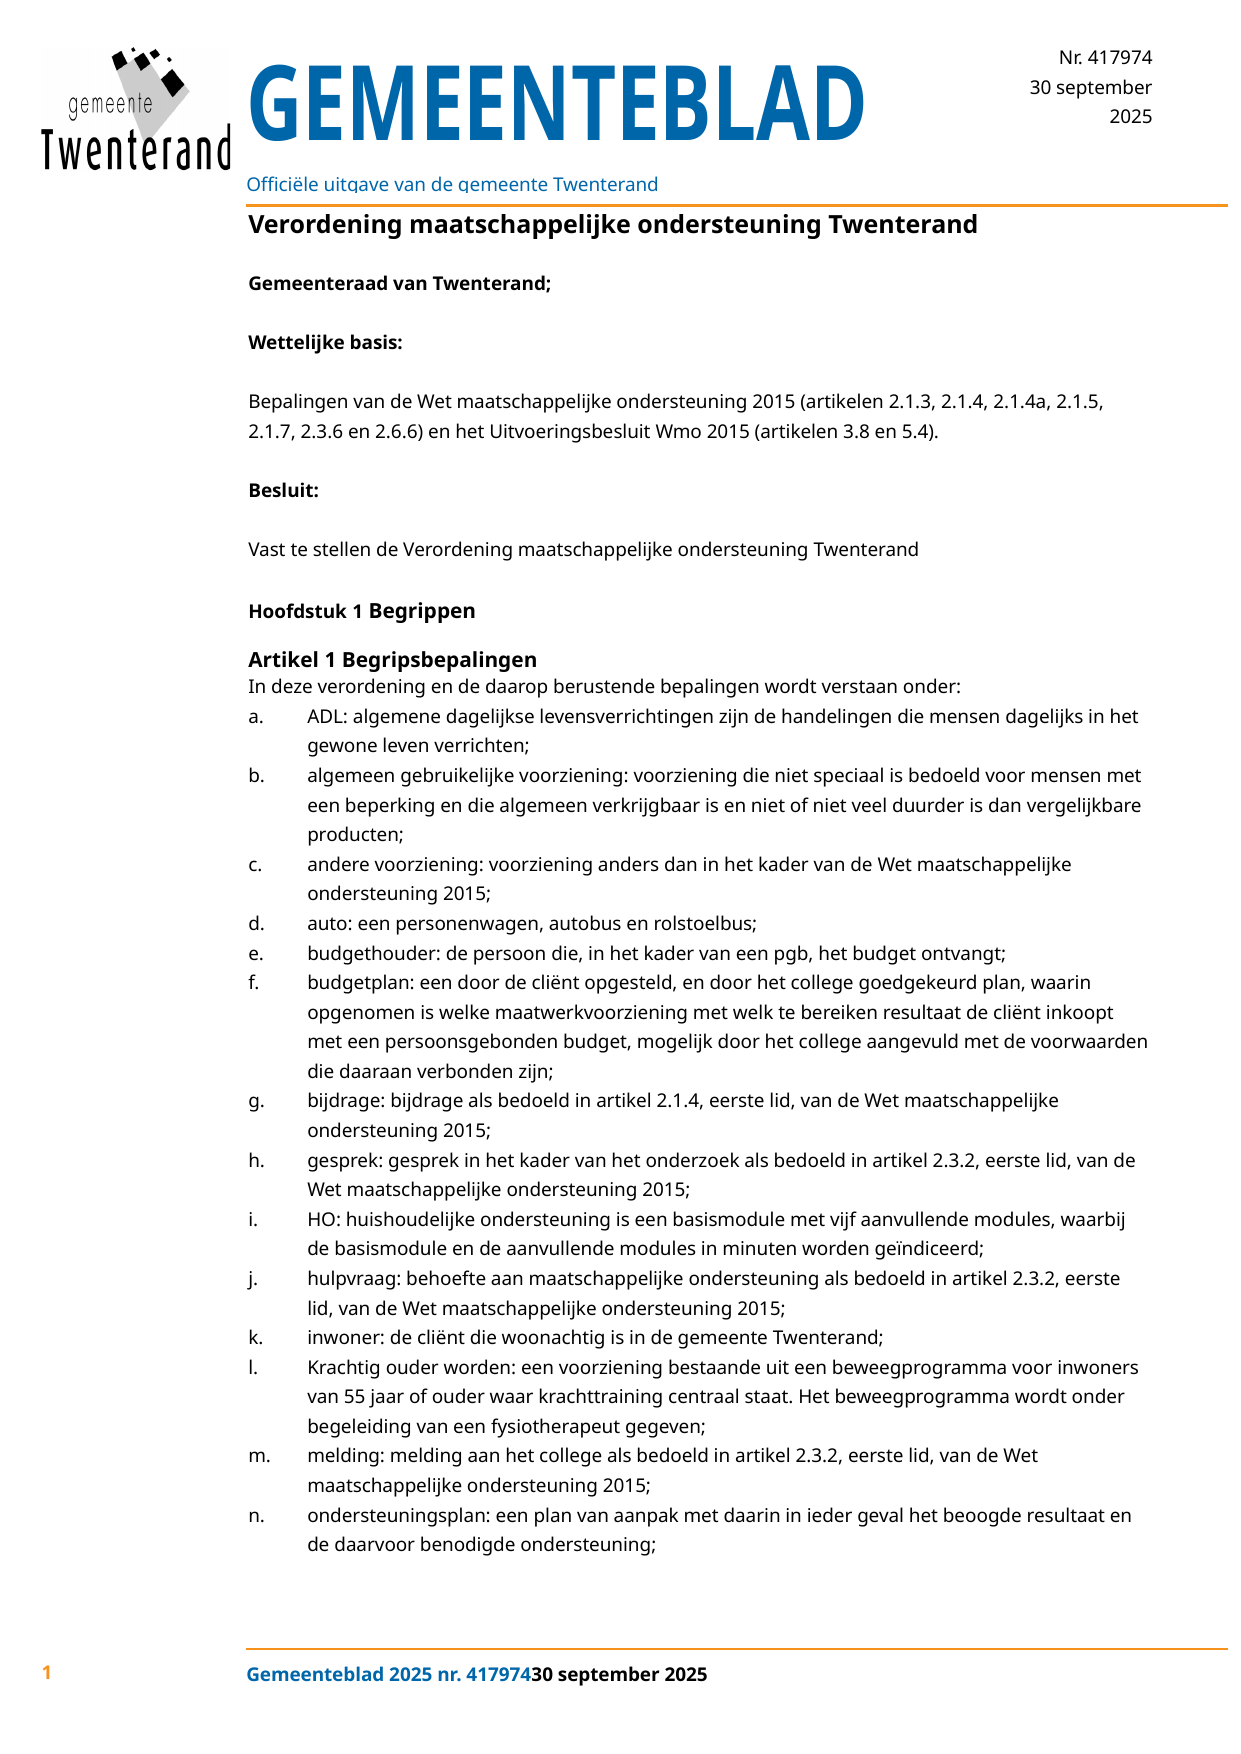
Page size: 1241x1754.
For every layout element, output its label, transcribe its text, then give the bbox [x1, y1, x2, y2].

list auto: een personenwagen, autobus en rolstoelbus; [248, 910, 1152, 936]
text In deze verordening en de daarop berustende bepalingen wordt verstaan onder: [248, 673, 1152, 699]
list algemeen gebruikelijke voorziening: voorziening die niet speciaal is bedoeld voor mensen met een beperking en die algemeen verkrijgbaar is en niet of niet veel duurder is dan vergelijkbare producten; [248, 762, 1152, 847]
list andere voorziening: voorziening anders dan in het kader van de Wet maatschappelijke ondersteuning 2015; [248, 851, 1152, 906]
list hulpvraag: behoefte aan maatschappelijke ondersteuning als bedoeld in artikel 2.3.2, eerste lid, van de Wet maatschappelijke ondersteuning 2015; [248, 1265, 1152, 1320]
text Artikel 1 Begripsbepalingen [248, 645, 1152, 673]
text Verordening maatschappelijke ondersteuning Twenterand [248, 207, 1152, 241]
text Bepalingen van de Wet maatschappelijke ondersteuning 2015 (artikelen 2.1.3, 2.1.4, 2.1.4a, 2.1.5, 2.1.7, 2.3.6 en 2.6.6) en het Uitvoeringsbesluit Wmo 2015 (artikelen 3.8 en 5.4). [248, 389, 1152, 444]
list HO: huishoudelijke ondersteuning is een basismodule met vijf aanvullende modules, waarbij de basismodule en de aanvullende modules in minuten worden geïndiceerd; [248, 1206, 1152, 1261]
list gesprek: gesprek in het kader van het onderzoek als bedoeld in artikel 2.3.2, eerste lid, van de Wet maatschappelijke ondersteuning 2015; [248, 1147, 1152, 1202]
list inwoner: de cliënt die woonachtig is in de gemeente Twenterand; [248, 1324, 1152, 1350]
list budgetplan: een door de cliënt opgesteld, en door het college goedgekeurd plan, waarin opgenomen is welke maatwerkvoorziening met welk te bereiken resultaat de cliënt inkoopt met een persoonsgebonden budget, mogelijk door het college aangevuld met de voorwaarden die daaraan verbonden zijn; [248, 969, 1152, 1084]
text Wettelijke basis: [248, 329, 1152, 355]
list budgethouder: de persoon die, in het kader van een pgb, het budget ontvangt; [248, 940, 1152, 965]
picture [41, 47, 231, 172]
list ondersteuningsplan: een plan van aanpak met daarin in ieder geval het beoogde resultaat en de daarvoor benodigde ondersteuning; [248, 1502, 1152, 1557]
text Vast te stellen de Verordening maatschappelijke ondersteuning Twenterand [248, 537, 1152, 562]
list Krachtig ouder worden: een voorziening bestaande uit een beweegprogramma voor inwoners van 55 jaar of ouder waar krachttraining centraal staat. Het beweegprogramma wordt onder begeleiding van een fysiotherapeut gegeven; [248, 1354, 1152, 1439]
list ADL: algemene dagelijkse levensverrichtingen zijn de handelingen die mensen dagelijks in het gewone leven verrichten; [248, 703, 1152, 758]
text Hoofdstuk 1 Begrippen [248, 596, 1152, 624]
text Besluit: [248, 477, 1152, 503]
list bijdrage: bijdrage als bedoeld in artikel 2.1.4, eerste lid, van de Wet maatschappelijke ondersteuning 2015; [248, 1088, 1152, 1143]
list melding: melding aan het college als bedoeld in artikel 2.3.2, eerste lid, van de Wet maatschappelijke ondersteuning 2015; [248, 1443, 1152, 1498]
text Gemeenteraad van Twenterand; [248, 270, 1152, 296]
